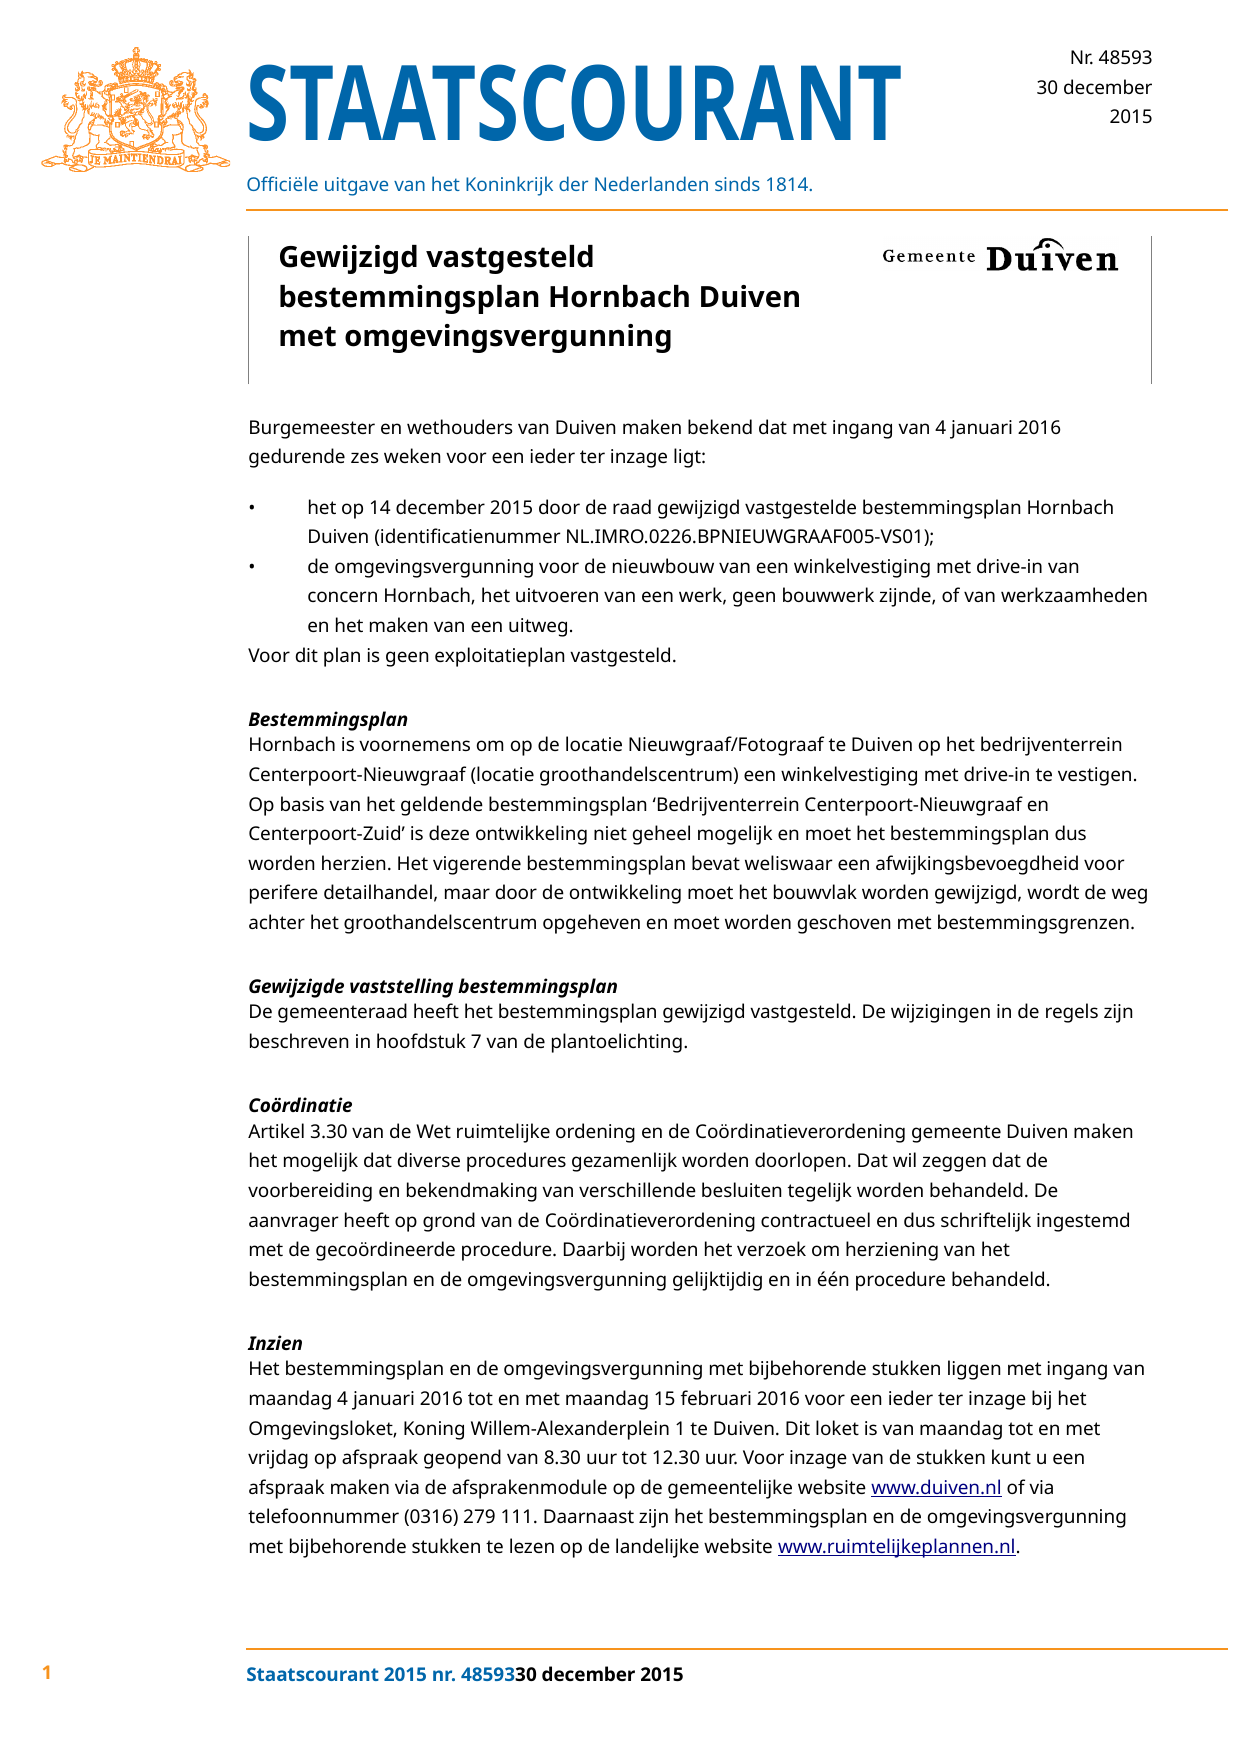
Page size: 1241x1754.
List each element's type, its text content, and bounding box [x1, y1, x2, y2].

text De gemeenteraad heeft het bestemmingsplan gewijzigd vastgesteld. De wijzigingen in de regels zijn beschreven in hoofdstuk 7 van de plantoelichting. [248, 999, 1152, 1054]
list de omgevingsvergunning voor de nieuwbouw van een winkelvestiging met drive-in van concern Hornbach, het uitvoeren van een werk, geen bouwwerk zijnde, of van werkzaamheden en het maken van een uitweg. [248, 553, 1152, 638]
text Burgemeester en wethouders van Duiven maken bekend dat met ingang van 4 januari 2016 gedurende zes weken voor een ieder ter inzage ligt: [248, 414, 1152, 469]
text Inzien [248, 1330, 1152, 1356]
list het op 14 december 2015 door de raad gewijzigd vastgestelde bestemmingsplan Hornbach Duiven (identificatienummer NL.IMRO.0226.BPNIEUWGRAAF005-VS01); [248, 494, 1152, 549]
picture [882, 236, 1119, 271]
text Bestemmingsplan [248, 706, 1152, 732]
text Gewijzigde vaststelling bestemmingsplan [248, 973, 1152, 999]
text Voor dit plan is geen exploitatieplan vastgesteld. [248, 642, 1152, 668]
text Artikel 3.30 van de Wet ruimtelijke ordening en de Coördinatieverordening gemeente Duiven maken het mogelijk dat diverse procedures gezamenlijk worden doorlopen. Dat wil zeggen dat de voorbereiding en bekendmaking van verschillende besluiten tegelijk worden behandeld. De aanvrager heeft op grond van de Coördinatieverordening contractueel en dus schriftelijk ingestemd met de gecoördineerde procedure. Daarbij worden het verzoek om herziening van het bestemmingsplan en de omgevingsvergunning gelijktijdig en in één procedure behandeld. [248, 1118, 1152, 1292]
table_header [850, 236, 1151, 384]
text Het bestemmingsplan en de omgevingsvergunning met bijbehorende stukken liggen met ingang van maandag 4 januari 2016 tot en met maandag 15 februari 2016 voor een ieder ter inzage bij het Omgevingsloket, Koning Willem-Alexanderplein 1 te Duiven. Dit loket is van maandag tot en met vrijdag op afspraak geopend van 8.30 uur tot 12.30 uur. Voor inzage van de stukken kunt u een afspraak maken via de afsprakenmodule op de gemeentelijke website www.duiven.nl of via telefoonnummer (0316) 279 111. Daarnaast zijn het bestemmingsplan en de omgevingsvergunning met bijbehorende stukken te lezen op de landelijke website www.ruimtelijkeplannen.nl. [248, 1356, 1152, 1559]
text Coördinatie [248, 1092, 1152, 1118]
text Hornbach is voornemens om op de locatie Nieuwgraaf/Fotograaf te Duiven op het bedrijventerrein Centerpoort-Nieuwgraaf (locatie groothandelscentrum) een winkelvestiging met drive-in te vestigen. Op basis van het geldende bestemmingsplan ‘Bedrijventerrein Centerpoort-Nieuwgraaf en Centerpoort-Zuid’ is deze ontwikkeling niet geheel mogelijk en moet het bestemmingsplan dus worden herzien. Het vigerende bestemmingsplan bevat weliswaar een afwijkingsbevoegdheid voor perifere detailhandel, maar door de ontwikkeling moet het bouwvlak worden gewijzigd, wordt de weg achter het groothandelscentrum opgeheven en moet worden geschoven met bestemmingsgrenzen. [248, 732, 1152, 935]
picture [41, 47, 231, 172]
table_header Gewijzigd vastgesteld bestemmingsplan Hornbach Duiven met omgevingsvergunning [249, 236, 850, 384]
